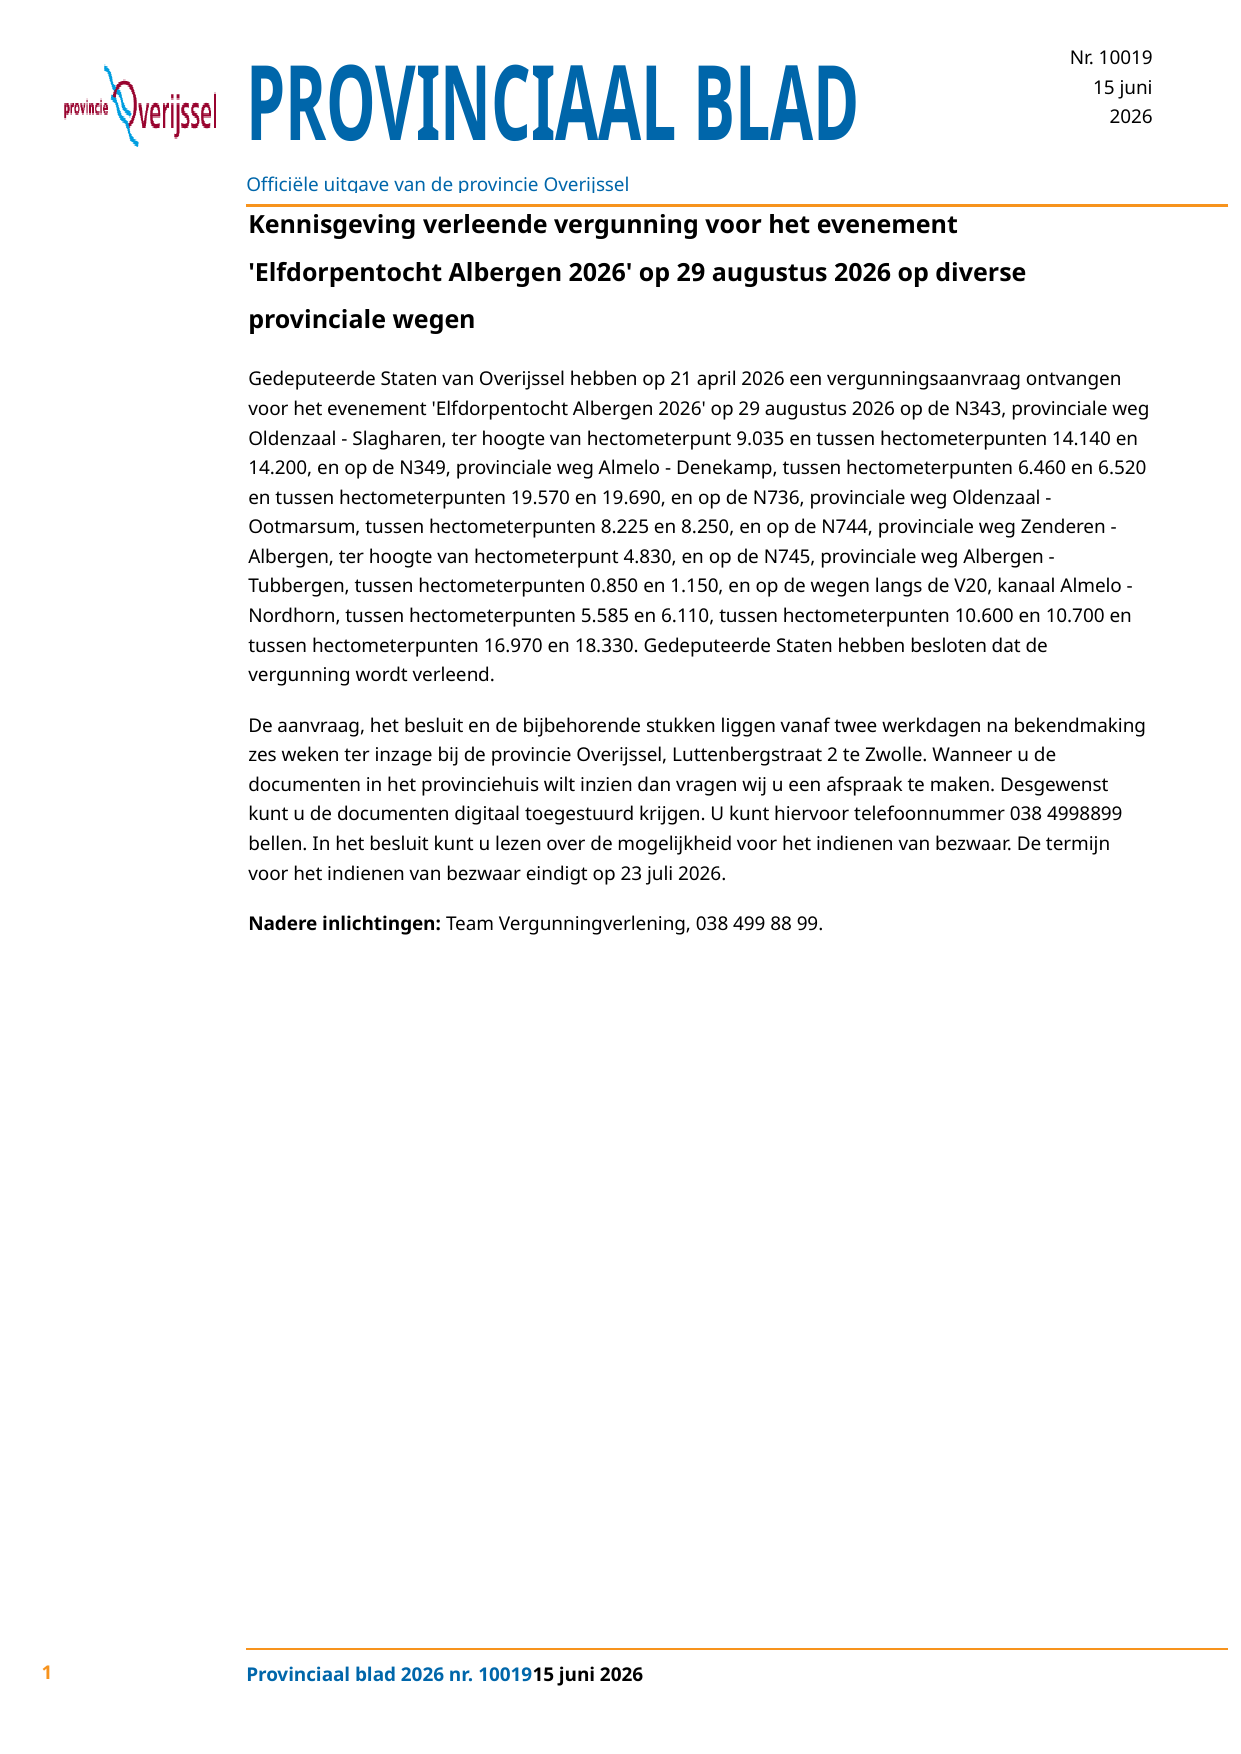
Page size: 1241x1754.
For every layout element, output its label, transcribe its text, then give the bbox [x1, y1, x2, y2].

picture [41, 47, 231, 172]
text Kennisgeving verleende vergunning voor het evenement 'Elfdorpentocht Albergen 2026' op 29 augustus 2026 op diverse provinciale wegen [248, 207, 1152, 336]
text De aanvraag, het besluit en de bijbehorende stukken liggen vanaf twee werkdagen na bekendmaking zes weken ter inzage bij de provincie Overijssel, Luttenbergstraat 2 te Zwolle. Wanneer u de documenten in het provinciehuis wilt inzien dan vragen wij u een afspraak te maken. Desgewenst kunt u de documenten digitaal toegestuurd krijgen. U kunt hiervoor telefoonnummer 038 4998899 bellen. In het besluit kunt u lezen over de mogelijkheid voor het indienen van bezwaar. De termijn voor het indienen van bezwaar eindigt op 23 juli 2026. [248, 712, 1152, 885]
text Nadere inlichtingen: Team Vergunningverlening, 038 499 88 99. [248, 910, 1152, 936]
text Gedeputeerde Staten van Overijssel hebben op 21 april 2026 een vergunningsaanvraag ontvangen voor het evenement 'Elfdorpentocht Albergen 2026' op 29 augustus 2026 op de N343, provinciale weg Oldenzaal - Slagharen, ter hoogte van hectometerpunt 9.035 en tussen hectometerpunten 14.140 en 14.200, en op de N349, provinciale weg Almelo - Denekamp, tussen hectometerpunten 6.460 en 6.520 en tussen hectometerpunten 19.570 en 19.690, en op de N736, provinciale weg Oldenzaal - Ootmarsum, tussen hectometerpunten 8.225 en 8.250, en op de N744, provinciale weg Zenderen - Albergen, ter hoogte van hectometerpunt 4.830, en op de N745, provinciale weg Albergen - Tubbergen, tussen hectometerpunten 0.850 en 1.150, en op de wegen langs de V20, kanaal Almelo - Nordhorn, tussen hectometerpunten 5.585 en 6.110, tussen hectometerpunten 10.600 en 10.700 en tussen hectometerpunten 16.970 en 18.330. Gedeputeerde Staten hebben besloten dat de vergunning wordt verleend. [248, 366, 1152, 687]
